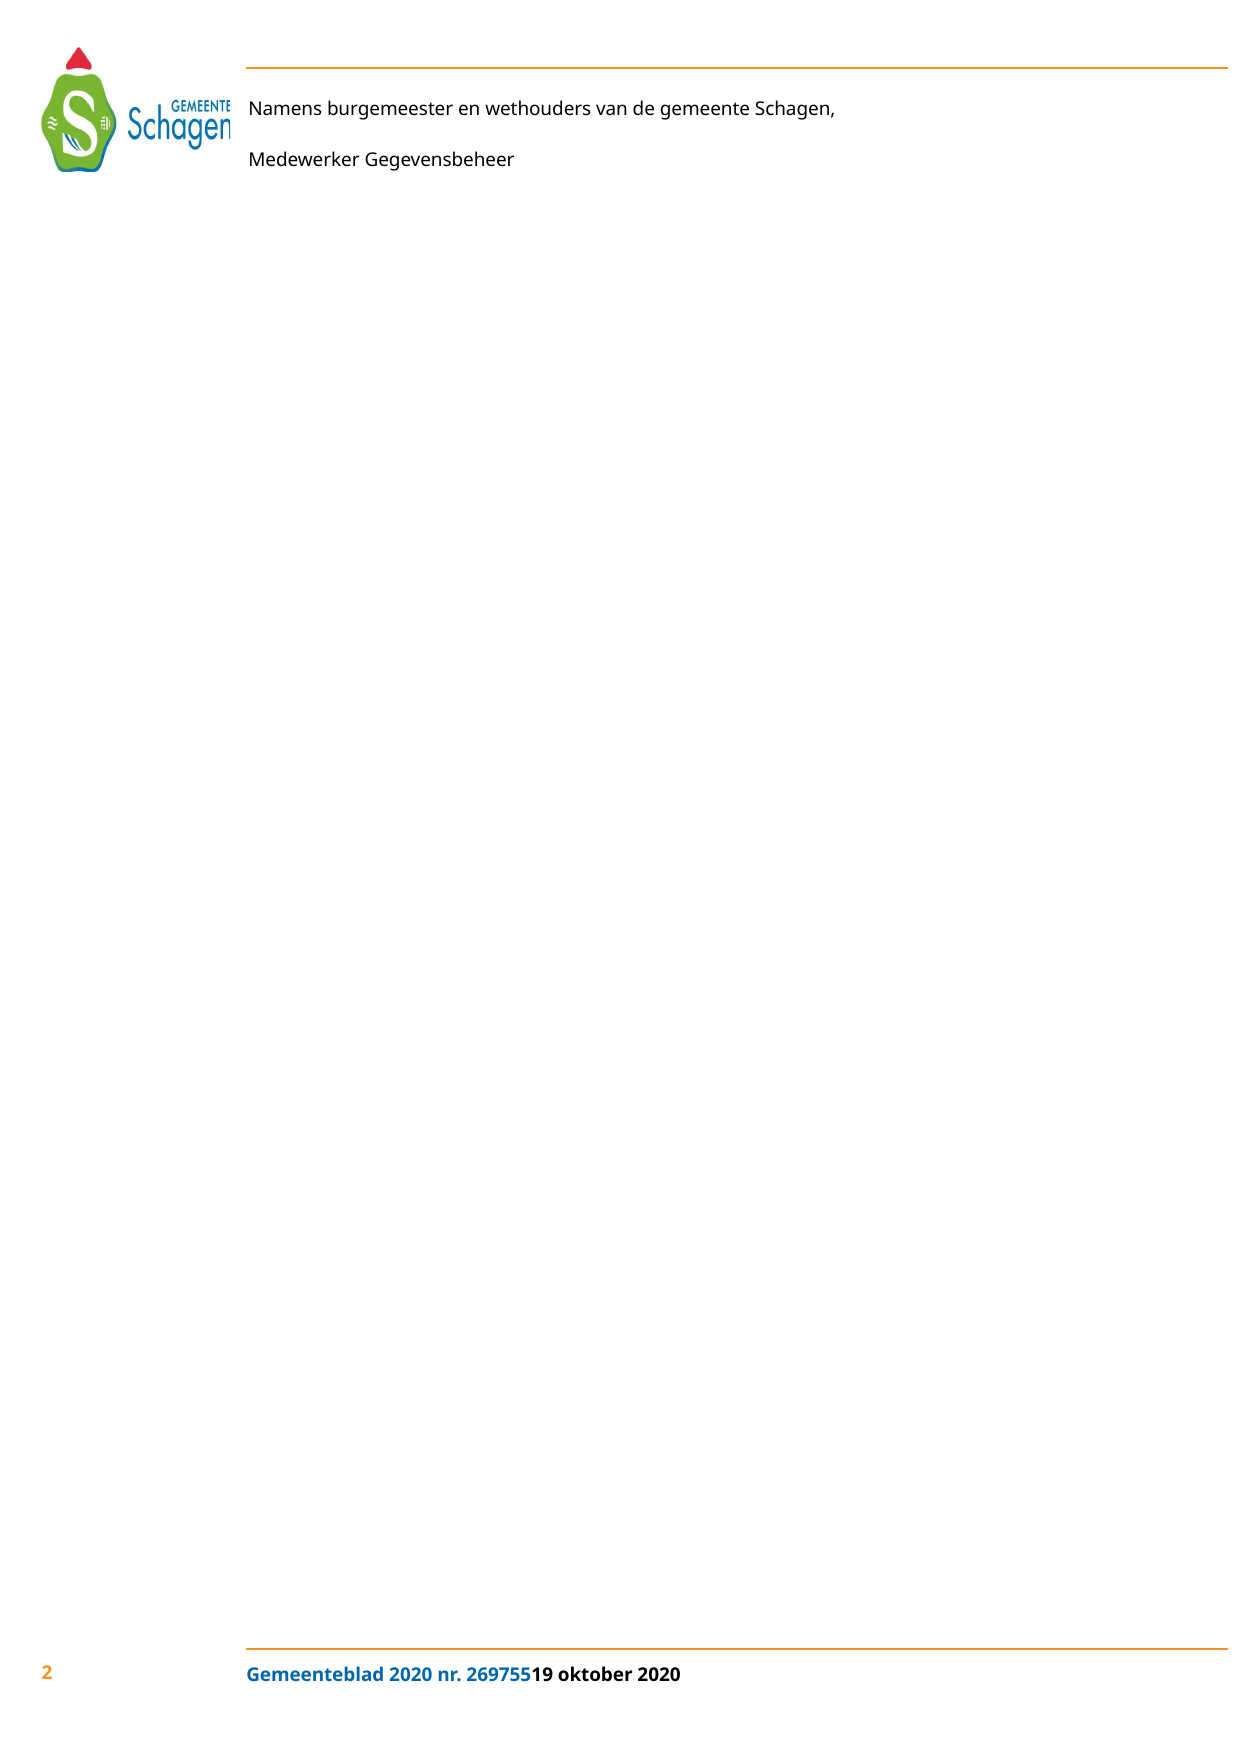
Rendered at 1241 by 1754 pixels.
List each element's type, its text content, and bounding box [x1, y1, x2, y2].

picture [41, 47, 231, 172]
text Medewerker Gegevensbeheer [248, 146, 1152, 172]
text Namens burgemeester en wethouders van de gemeente Schagen, [248, 95, 1152, 121]
